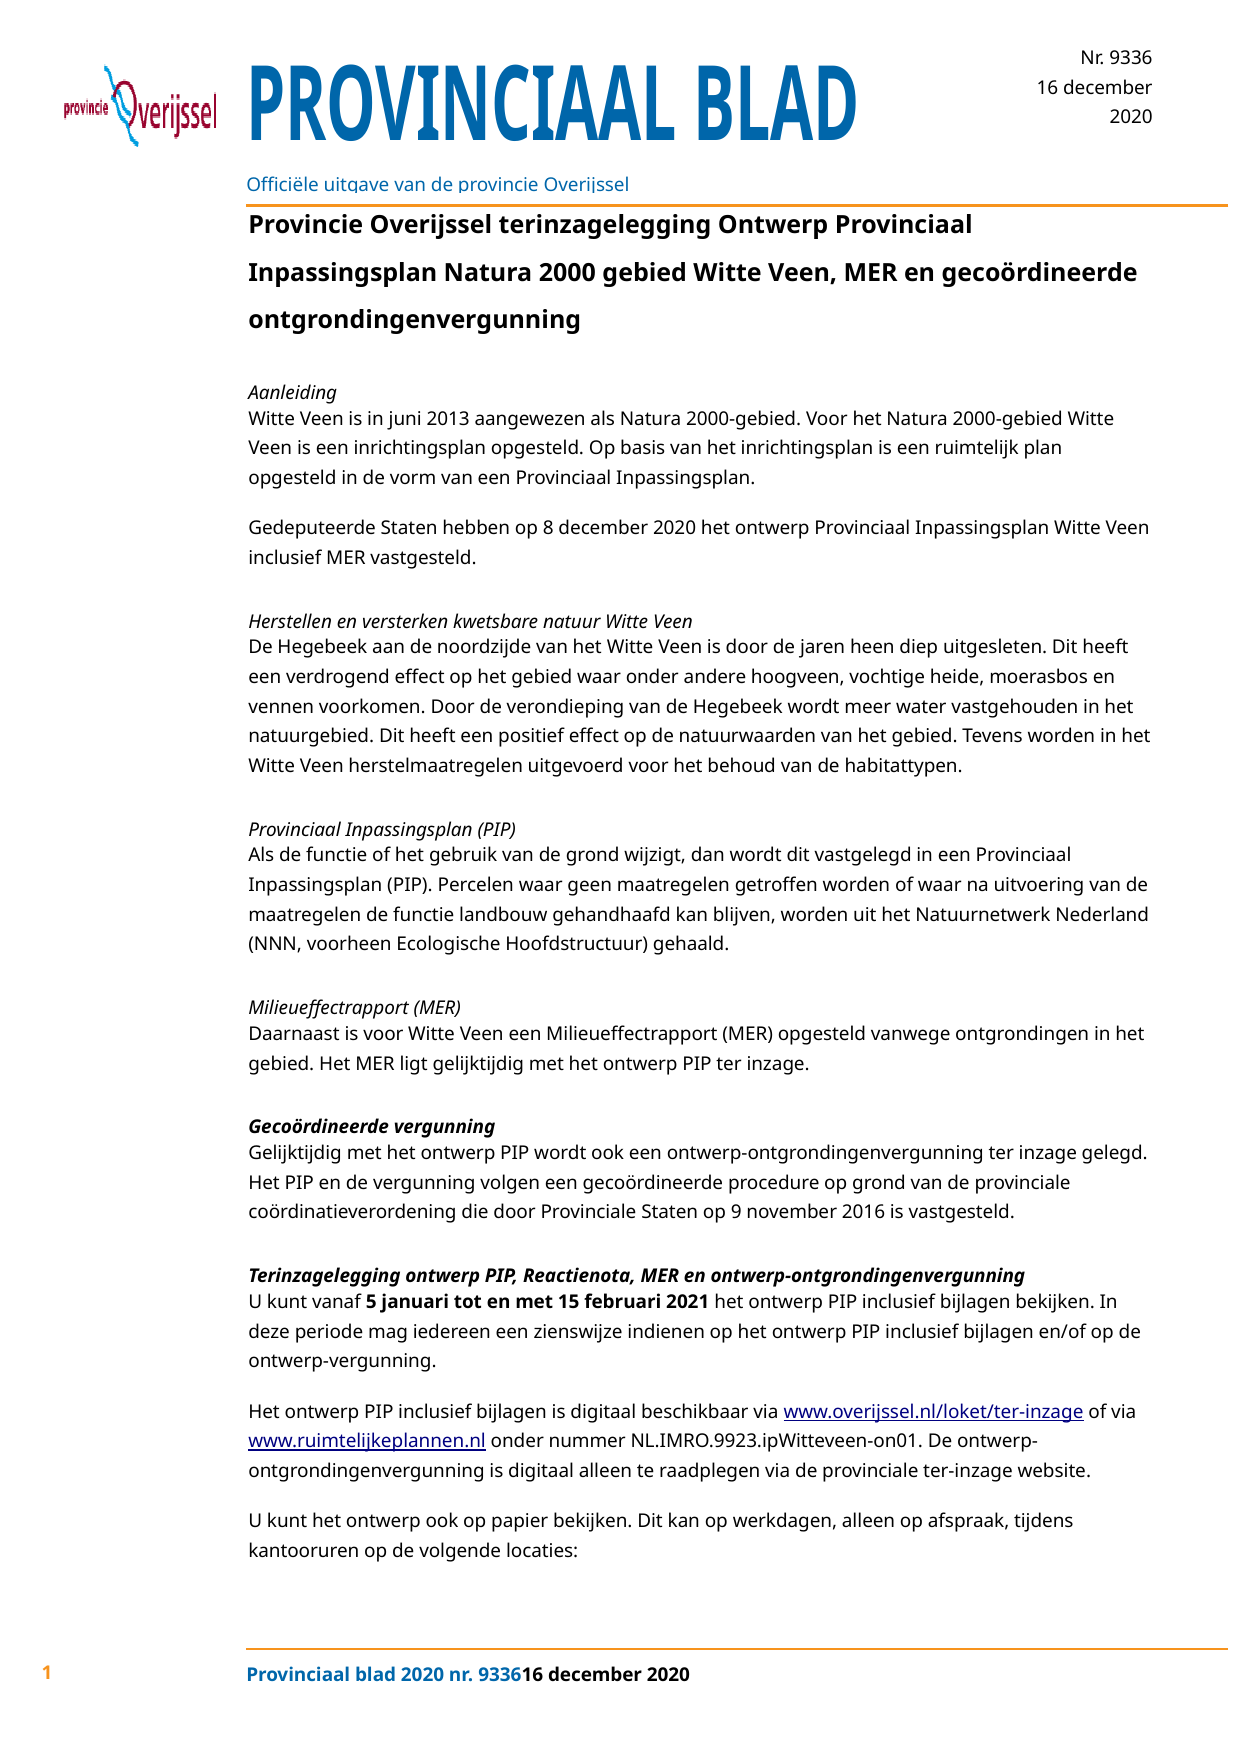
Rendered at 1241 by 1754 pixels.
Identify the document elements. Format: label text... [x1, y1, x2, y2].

text Het ontwerp PIP inclusief bijlagen is digitaal beschikbaar via www.overijssel.nl/loket/ter-inzage of via www.ruimtelijkeplannen.nl onder nummer NL.IMRO.9923.ipWitteveen-on01. De ontwerp-ontgrondingenvergunning is digitaal alleen te raadplegen via de provinciale ter-inzage website. [248, 1398, 1152, 1483]
text Provincie Overijssel terinzagelegging Ontwerp Provinciaal Inpassingsplan Natura 2000 gebied Witte Veen, MER en gecoördineerde ontgrondingenvergunning [248, 207, 1152, 336]
text Provinciaal Inpassingsplan (PIP) [248, 816, 1152, 842]
text Aanleiding [248, 379, 1152, 405]
text Daarnaast is voor Witte Veen een Milieueffectrapport (MER) opgesteld vanwege ontgrondingen in het gebied. Het MER ligt gelijktijdig met het ontwerp PIP ter inzage. [248, 1020, 1152, 1075]
text U kunt vanaf 5 januari tot en met 15 februari 2021 het ontwerp PIP inclusief bijlagen bekijken. In deze periode mag iedereen een zienswijze indienen op het ontwerp PIP inclusief bijlagen en/of op de ontwerp-vergunning. [248, 1288, 1152, 1373]
picture [41, 47, 231, 172]
text Gecoördineerde vergunning [248, 1114, 1152, 1139]
text Herstellen en versterken kwetsbare natuur Witte Veen [248, 608, 1152, 634]
text Gelijktijdig met het ontwerp PIP wordt ook een ontwerp-ontgrondingenvergunning ter inzage gelegd. Het PIP en de vergunning volgen een gecoördineerde procedure op grond van de provinciale coördinatieverordening die door Provinciale Staten op 9 november 2016 is vastgesteld. [248, 1139, 1152, 1224]
text Witte Veen is in juni 2013 aangewezen als Natura 2000-gebied. Voor het Natura 2000-gebied Witte Veen is een inrichtingsplan opgesteld. Op basis van het inrichtingsplan is een ruimtelijk plan opgesteld in de vorm van een Provinciaal Inpassingsplan. [248, 405, 1152, 490]
text U kunt het ontwerp ook op papier bekijken. Dit kan op werkdagen, alleen op afspraak, tijdens kantooruren op de volgende locaties: [248, 1507, 1152, 1563]
text De Hegebeek aan de noordzijde van het Witte Veen is door de jaren heen diep uitgesleten. Dit heeft een verdrogend effect op het gebied waar onder andere hoogveen, vochtige heide, moerasbos en vennen voorkomen. Door de verondieping van de Hegebeek wordt meer water vastgehouden in het natuurgebied. Dit heeft een positief effect op de natuurwaarden van het gebied. Tevens worden in het Witte Veen herstelmaatregelen uitgevoerd voor het behoud van de habitattypen. [248, 634, 1152, 778]
text Als de functie of het gebruik van de grond wijzigt, dan wordt dit vastgelegd in een Provinciaal Inpassingsplan (PIP). Percelen waar geen maatregelen getroffen worden of waar na uitvoering van de maatregelen de functie landbouw gehandhaafd kan blijven, worden uit het Natuurnetwerk Nederland (NNN, voorheen Ecologische Hoofdstructuur) gehaald. [248, 842, 1152, 956]
text Gedeputeerde Staten hebben op 8 december 2020 het ontwerp Provinciaal Inpassingsplan Witte Veen inclusief MER vastgesteld. [248, 514, 1152, 570]
text Milieueffectrapport (MER) [248, 994, 1152, 1020]
text Terinzagelegging ontwerp PIP, Reactienota, MER en ontwerp-ontgrondingenvergunning [248, 1262, 1152, 1288]
